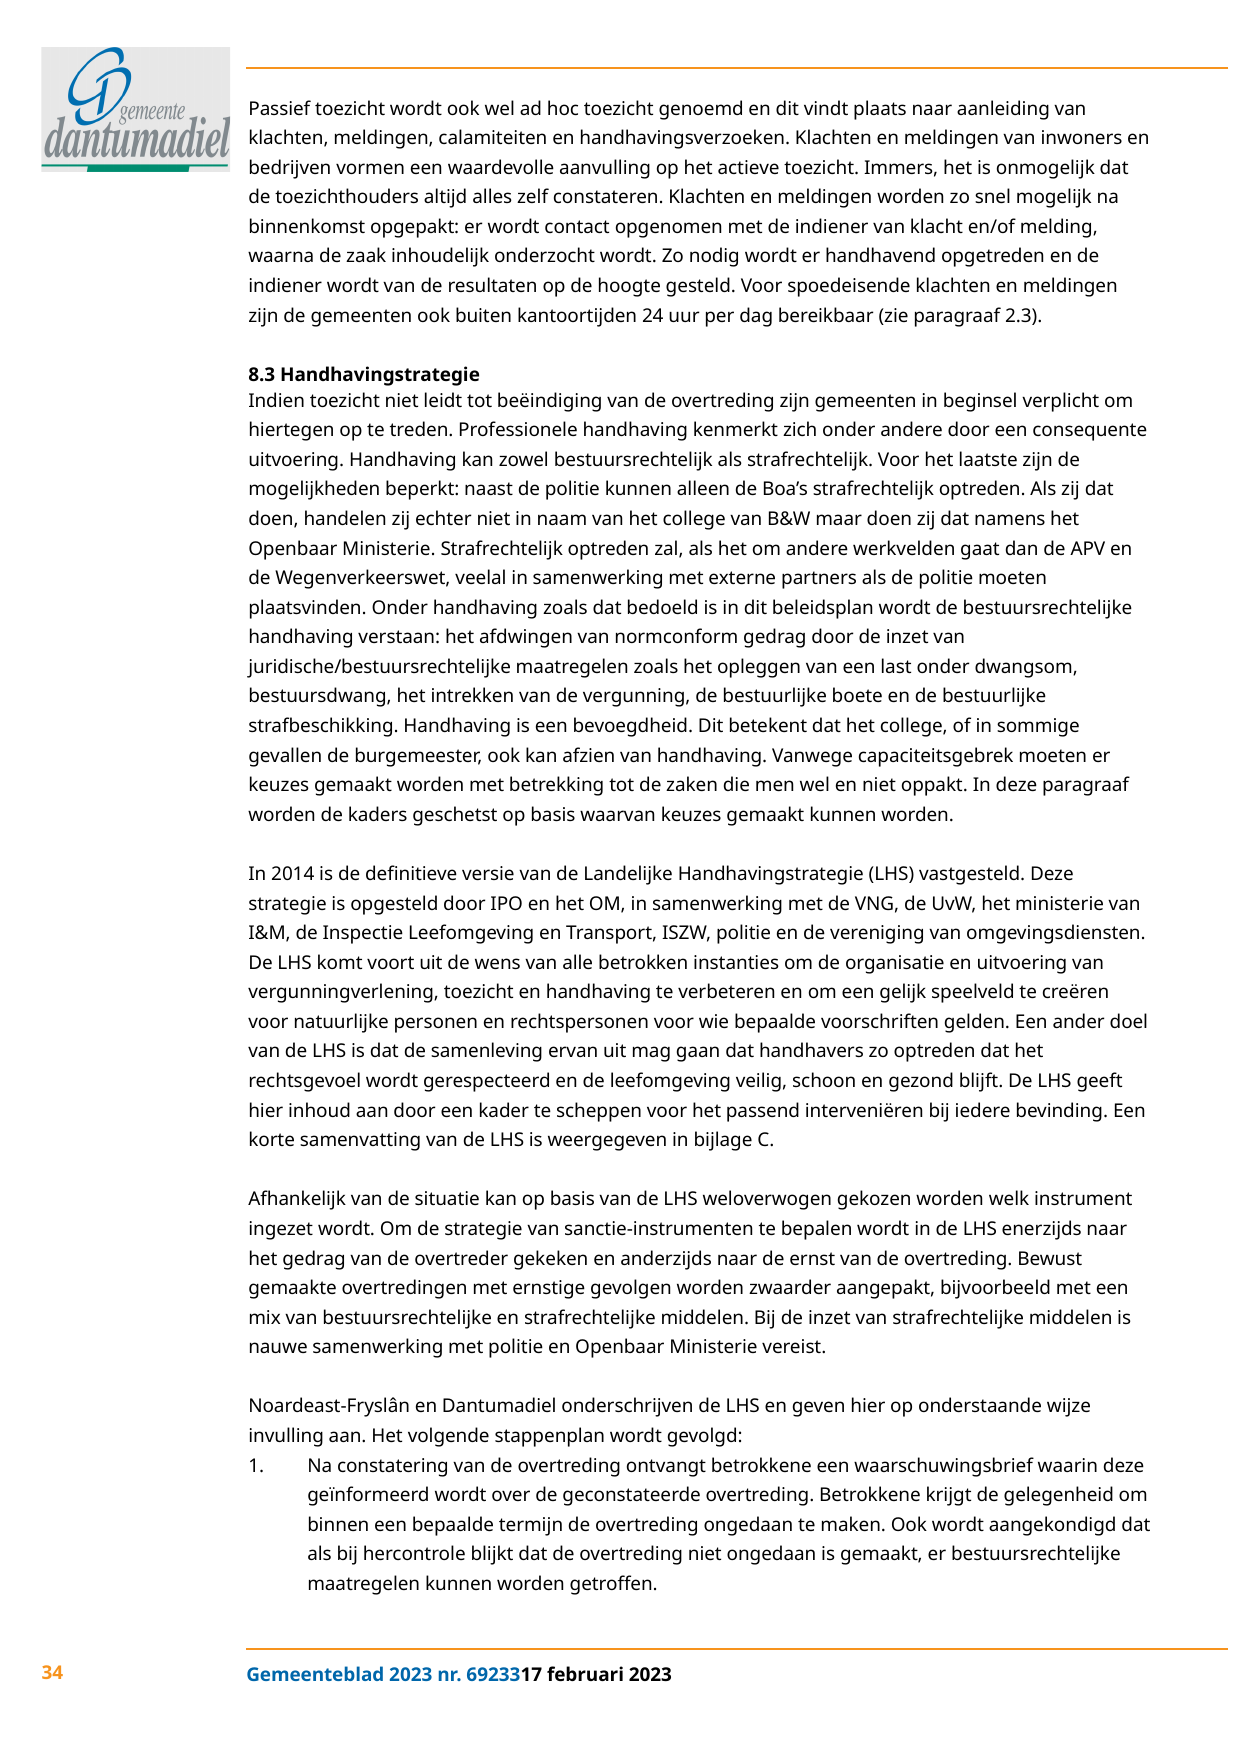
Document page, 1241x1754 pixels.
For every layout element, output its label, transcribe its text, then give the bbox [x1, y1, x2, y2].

text 8.3 Handhavingstrategie [248, 361, 1152, 387]
text Passief toezicht wordt ook wel ad hoc toezicht genoemd en dit vindt plaats naar aanleiding van klachten, meldingen, calamiteiten en handhavingsverzoeken. Klachten en meldingen van inwoners en bedrijven vormen een waardevolle aanvulling op het actieve toezicht. Immers, het is onmogelijk dat de toezichthouders altijd alles zelf constateren. Klachten en meldingen worden zo snel mogelijk na binnenkomst opgepakt: er wordt contact opgenomen met de indiener van klacht en/of melding, waarna de zaak inhoudelijk onderzocht wordt. Zo nodig wordt er handhavend opgetreden en de indiener wordt van de resultaten op de hoogte gesteld. Voor spoedeisende klachten en meldingen zijn de gemeenten ook buiten kantoortijden 24 uur per dag bereikbaar (zie paragraaf 2.3). [248, 95, 1152, 328]
text In 2014 is de definitieve versie van de Landelijke Handhavingstrategie (LHS) vastgesteld. Deze strategie is opgesteld door IPO en het OM, in samenwerking met de VNG, de UvW, het ministerie van I&M, de Inspectie Leefomgeving en Transport, ISZW, politie en de vereniging van omgevingsdiensten. De LHS komt voort uit de wens van alle betrokken instanties om de organisatie en uitvoering van vergunningverlening, toezicht en handhaving te verbeteren en om een gelijk speelveld te creëren voor natuurlijke personen en rechtspersonen voor wie bepaalde voorschriften gelden. Een ander doel van de LHS is dat de samenleving ervan uit mag gaan dat handhavers zo optreden dat het rechtsgevoel wordt gerespecteerd en de leefomgeving veilig, schoon en gezond blijft. De LHS geeft hier inhoud aan door een kader te scheppen voor het passend interveniëren bij iedere bevinding. Een korte samenvatting van de LHS is weergegeven in bijlage C. [248, 860, 1152, 1152]
picture [41, 47, 231, 172]
text Afhankelijk van de situatie kan op basis van de LHS weloverwogen gekozen worden welk instrument ingezet wordt. Om de strategie van sanctie-instrumenten te bepalen wordt in de LHS enerzijds naar het gedrag van de overtreder gekeken en anderzijds naar de ernst van de overtreding. Bewust gemaakte overtredingen met ernstige gevolgen worden zwaarder aangepakt, bijvoorbeeld met een mix van bestuursrechtelijke en strafrechtelijke middelen. Bij de inzet van strafrechtelijke middelen is nauwe samenwerking met politie en Openbaar Ministerie vereist. [248, 1186, 1152, 1359]
text Indien toezicht niet leidt tot beëindiging van de overtreding zijn gemeenten in beginsel verplicht om hiertegen op te treden. Professionele handhaving kenmerkt zich onder andere door een consequente uitvoering. Handhaving kan zowel bestuursrechtelijk als strafrechtelijk. Voor het laatste zijn de mogelijkheden beperkt: naast de politie kunnen alleen de Boa’s strafrechtelijk optreden. Als zij dat doen, handelen zij echter niet in naam van het college van B&W maar doen zij dat namens het Openbaar Ministerie. Strafrechtelijk optreden zal, als het om andere werkvelden gaat dan de APV en de Wegenverkeerswet, veelal in samenwerking met externe partners als de politie moeten plaatsvinden. Onder handhaving zoals dat bedoeld is in dit beleidsplan wordt de bestuursrechtelijke handhaving verstaan: het afdwingen van normconform gedrag door de inzet van juridische/bestuursrechtelijke maatregelen zoals het opleggen van een last onder dwangsom, bestuursdwang, het intrekken van de vergunning, de bestuurlijke boete en de bestuurlijke strafbeschikking. Handhaving is een bevoegdheid. Dit betekent dat het college, of in sommige gevallen de burgemeester, ook kan afzien van handhaving. Vanwege capaciteitsgebrek moeten er keuzes gemaakt worden met betrekking tot de zaken die men wel en niet oppakt. In deze paragraaf worden de kaders geschetst op basis waarvan keuzes gemaakt kunnen worden. [248, 387, 1152, 827]
list Na constatering van de overtreding ontvangt betrokkene een waarschuwingsbrief waarin deze geïnformeerd wordt over de geconstateerde overtreding. Betrokkene krijgt de gelegenheid om binnen een bepaalde termijn de overtreding ongedaan te maken. Ook wordt aangekondigd dat als bij hercontrole blijkt dat de overtreding niet ongedaan is gemaakt, er bestuursrechtelijke maatregelen kunnen worden getroffen. [248, 1452, 1152, 1596]
text Noardeast-Fryslân en Dantumadiel onderschrijven de LHS en geven hier op onderstaande wijze invulling aan. Het volgende stappenplan wordt gevolgd: [248, 1393, 1152, 1448]
